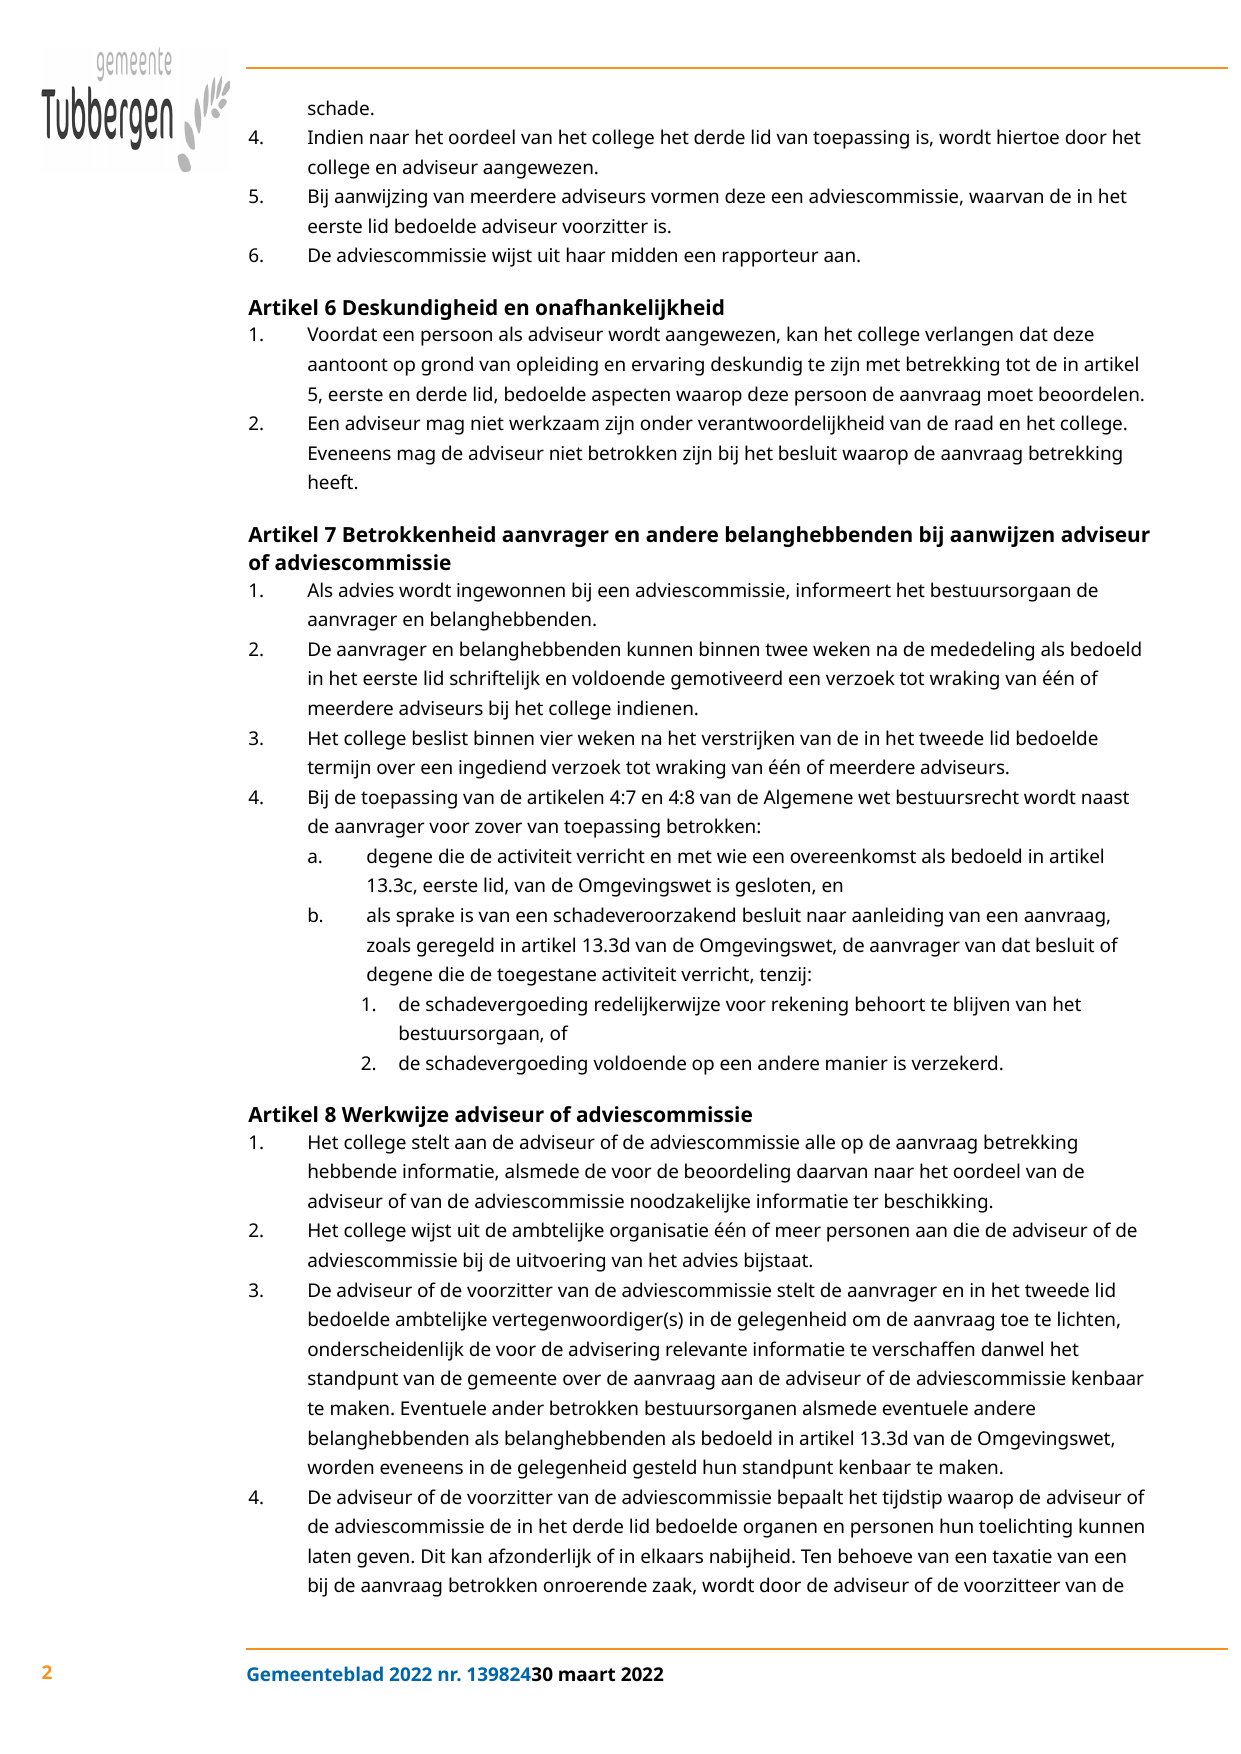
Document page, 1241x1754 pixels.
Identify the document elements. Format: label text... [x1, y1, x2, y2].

list als sprake is van een schadeveroorzakend besluit naar aanleiding van een aanvraag, zoals geregeld in artikel 13.3d van de Omgevingswet, de aanvrager van dat besluit of degene die de toegestane activiteit verricht, tenzij: [307, 902, 1152, 987]
list Het college beslist binnen vier weken na het verstrijken van de in het tweede lid bedoelde termijn over een ingediend verzoek tot wraking van één of meerdere adviseurs. [248, 725, 1152, 780]
list De aanvrager en belanghebbenden kunnen binnen twee weken na de mededeling als bedoeld in het eerste lid schriftelijk en voldoende gemotiveerd een verzoek tot wraking van één of meerdere adviseurs bij het college indienen. [248, 636, 1152, 721]
list schade. [248, 95, 1152, 121]
list Indien naar het oordeel van het college het derde lid van toepassing is, wordt hiertoe door het college en adviseur aangewezen. [248, 124, 1152, 180]
text Artikel 7 Betrokkenheid aanvrager en andere belanghebbenden bij aanwijzen adviseur of adviescommissie [248, 520, 1152, 577]
list Een adviseur mag niet werkzaam zijn onder verantwoordelijkheid van de raad en het college. Eveneens mag de adviseur niet betrokken zijn bij het besluit waarop de aanvraag betrekking heeft. [248, 410, 1152, 495]
text Artikel 8 Werkwijze adviseur of adviescommissie [248, 1101, 1152, 1129]
list De adviseur of de voorzitter van de adviescommissie bepaalt het tijdstip waarop de adviseur of de adviescommissie de in het derde lid bedoelde organen en personen hun toelichting kunnen laten geven. Dit kan afzonderlijk of in elkaars nabijheid. Ten behoeve van een taxatie van een bij de aanvraag betrokken onroerende zaak, wordt door de adviseur of de voorzitteer van de [248, 1484, 1152, 1598]
text Artikel 6 Deskundigheid en onafhankelijkheid [248, 293, 1152, 322]
list Bij aanwijzing van meerdere adviseurs vormen deze een adviescommissie, waarvan de in het eerste lid bedoelde adviseur voorzitter is. [248, 183, 1152, 239]
list de schadevergoeding voldoende op een andere manier is verzekerd. [361, 1050, 1152, 1076]
list Voordat een persoon als adviseur wordt aangewezen, kan het college verlangen dat deze aantoont op grond van opleiding en ervaring deskundig te zijn met betrekking tot de in artikel 5, eerste en derde lid, bedoelde aspecten waarop deze persoon de aanvraag moet beoordelen. [248, 322, 1152, 406]
list De adviescommissie wijst uit haar midden een rapporteur aan. [248, 243, 1152, 268]
list Als advies wordt ingewonnen bij een adviescommissie, informeert het bestuursorgaan de aanvrager en belanghebbenden. [248, 577, 1152, 632]
picture [41, 47, 231, 172]
list degene die de activiteit verricht en met wie een overeenkomst als bedoeld in artikel 13.3c, eerste lid, van de Omgevingswet is gesloten, en [307, 843, 1152, 898]
list Bij de toepassing van de artikelen 4:7 en 4:8 van de Algemene wet bestuursrecht wordt naast de aanvrager voor zover van toepassing betrokken: [248, 784, 1152, 839]
list De adviseur of de voorzitter van de adviescommissie stelt de aanvrager en in het tweede lid bedoelde ambtelijke vertegenwoordiger(s) in de gelegenheid om de aanvraag toe te lichten, onderscheidenlijk de voor de advisering relevante informatie te verschaffen danwel het standpunt van de gemeente over de aanvraag aan de adviseur of de adviescommissie kenbaar te maken. Eventuele ander betrokken bestuursorganen alsmede eventuele andere belanghebbenden als belanghebbenden als bedoeld in artikel 13.3d van de Omgevingswet, worden eveneens in de gelegenheid gesteld hun standpunt kenbaar te maken. [248, 1277, 1152, 1480]
list Het college stelt aan de adviseur of de adviescommissie alle op de aanvraag betrekking hebbende informatie, alsmede de voor de beoordeling daarvan naar het oordeel van de adviseur of van de adviescommissie noodzakelijke informatie ter beschikking. [248, 1129, 1152, 1214]
list de schadevergoeding redelijkerwijze voor rekening behoort te blijven van het bestuursorgaan, of [361, 991, 1152, 1046]
list Het college wijst uit de ambtelijke organisatie één of meer personen aan die de adviseur of de adviescommissie bij de uitvoering van het advies bijstaat. [248, 1218, 1152, 1273]
